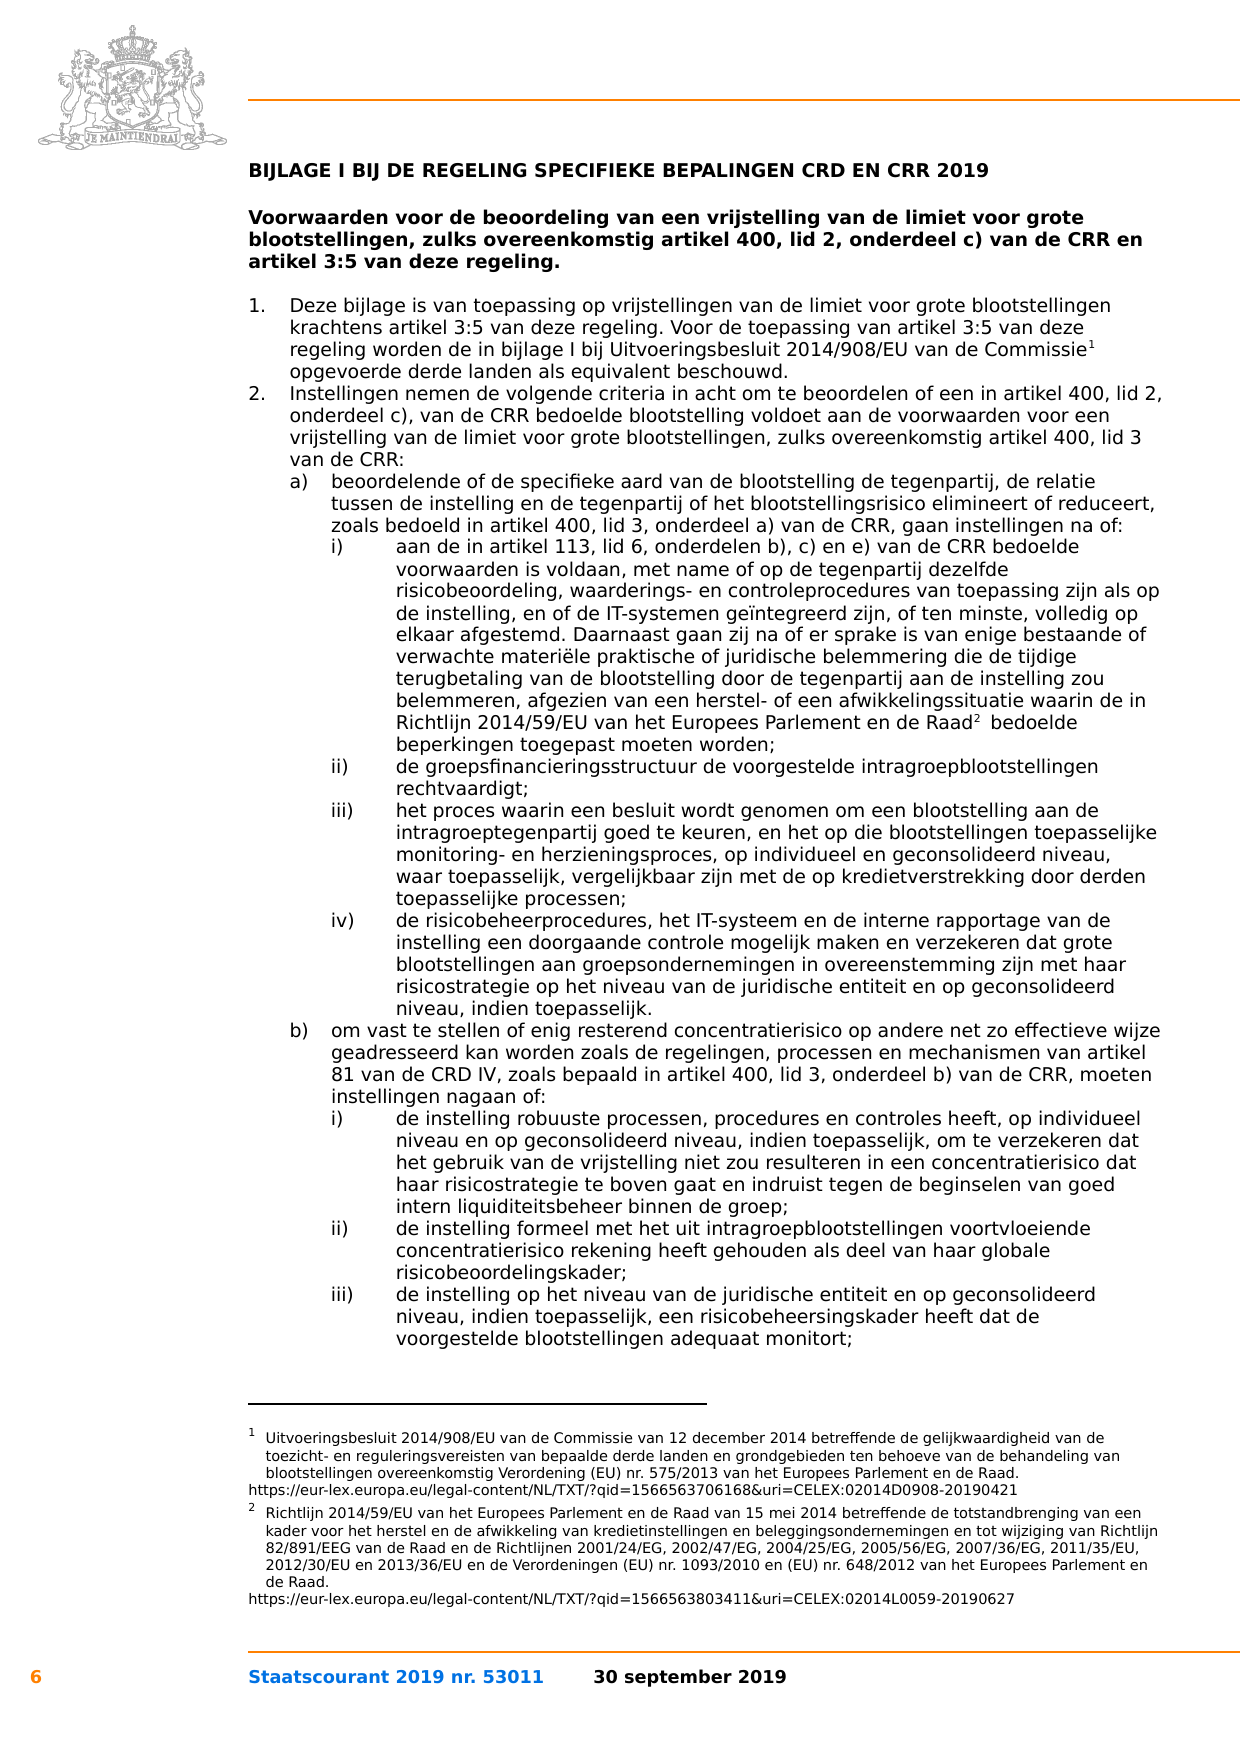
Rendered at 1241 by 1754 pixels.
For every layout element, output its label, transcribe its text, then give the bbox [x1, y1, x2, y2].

text iii) het proces waarin een besluit wordt genomen om een blootstelling aan de intragroeptegenpartij goed te keuren, en het op die blootstellingen toepasselijke monitoring- en herzieningsproces, op individueel en geconsolideerd niveau, waar toepasselijk, vergelijkbaar zijn met de op kredietverstrekking door derden toepasselijke processen; [331, 800, 1163, 910]
text Richtlijn 2014/59/EU van het Europees Parlement en de Raad van 15 mei 2014 betreffende de totstandbrenging van een kader voor het herstel en de afwikkeling van kredietinstellingen en beleggingsondernemingen en tot wijziging van Richtlijn 82/891/EEG van de Raad en de Richtlijnen 2001/24/EG, 2002/47/EG, 2004/25/EG, 2005/56/EG, 2007/36/EG, 2011/35/EU, 2012/30/EU en 2013/36/EU en de Verordeningen (EU) nr. 1093/2010 en (EU) nr. 648/2012 van het Europees Parlement en de Raad. [248, 1501, 1163, 1591]
text 1. Deze bijlage is van toepassing op vrijstellingen van de limiet voor grote blootstellingen krachtens artikel 3:5 van deze regeling. Voor de toepassing van artikel 3:5 van deze regeling worden de in bijlage I bij Uitvoeringsbesluit 2014/908/EU van de Commissie opgevoerde derde landen als equivalent beschouwd. [248, 295, 1163, 383]
text i) de instelling robuuste processen, procedures en controles heeft, op individueel niveau en op geconsolideerd niveau, indien toepasselijk, om te verzekeren dat het gebruik van de vrijstelling niet zou resulteren in een concentratierisico dat haar risicostrategie te boven gaat en indruist tegen de beginselen van goed intern liquiditeitsbeheer binnen de groep; [331, 1108, 1163, 1218]
text ii) de groepsfinancieringsstructuur de voorgestelde intragroepblootstellingen rechtvaardigt; [331, 756, 1163, 800]
text a) beoordelende of de specifieke aard van de blootstelling de tegenpartij, de relatie tussen de instelling en de tegenpartij of het blootstellingsrisico elimineert of reduceert, zoals bedoeld in artikel 400, lid 3, onderdeel a) van de CRR, gaan instellingen na of: [289, 471, 1163, 536]
text https://eur-lex.europa.eu/legal-content/NL/TXT/?qid=1566563706168&uri=CELEX:02014D0908-20190421 [248, 1482, 1163, 1498]
text Uitvoeringsbesluit 2014/908/EU van de Commissie van 12 december 2014 betreffende de gelijkwaardigheid van de toezicht- en reguleringsvereisten van bepaalde derde landen en grondgebieden ten behoeve van de behandeling van blootstellingen overeenkomstig Verordening (EU) nr. 575/2013 van het Europees Parlement en de Raad. [248, 1426, 1163, 1482]
text b) om vast te stellen of enig resterend concentratierisico op andere net zo effectieve wijze geadresseerd kan worden zoals de regelingen, processen en mechanismen van artikel 81 van de CRD IV, zoals bepaald in artikel 400, lid 3, onderdeel b) van de CRR, moeten instellingen nagaan of: [289, 1020, 1163, 1108]
text iii) de instelling op het niveau van de juridische entiteit en op geconsolideerd niveau, indien toepasselijk, een risicobeheersingskader heeft dat de voorgestelde blootstellingen adequaat monitort; [331, 1284, 1163, 1350]
text i) aan de in artikel 113, lid 6, onderdelen b), c) en e) van de CRR bedoelde voorwaarden is voldaan, met name of op de tegenpartij dezelfde risicobeoordeling, waarderings- en controleprocedures van toepassing zijn als op de instelling, en of de IT-systemen geïntegreerd zijn, of ten minste, volledig op elkaar afgestemd. Daarnaast gaan zij na of er sprake is van enige bestaande of verwachte materiële praktische of juridische belemmering die de tijdige terugbetaling van de blootstelling door de tegenpartij aan de instelling zou belemmeren, afgezien van een herstel- of een afwikkelingssituatie waarin de in Richtlijn 2014/59/EU van het Europees Parlement en de Raad bedoelde beperkingen toegepast moeten worden; [331, 536, 1163, 756]
text iv) de risicobeheerprocedures, het IT-systeem en de interne rapportage van de instelling een doorgaande controle mogelijk maken en verzekeren dat grote blootstellingen aan groepsondernemingen in overeenstemming zijn met haar risicostrategie op het niveau van de juridische entiteit en op geconsolideerd niveau, indien toepasselijk. [331, 910, 1163, 1020]
subtitle BIJLAGE I BIJ DE REGELING SPECIFIEKE BEPALINGEN CRD EN CRR 2019 [248, 160, 1163, 182]
text Voorwaarden voor de beoordeling van een vrijstelling van de limiet voor grote blootstellingen, zulks overeenkomstig artikel 400, lid 2, onderdeel c) van de CRR en artikel 3:5 van deze regeling. [248, 207, 1163, 273]
text https://eur-lex.europa.eu/legal-content/NL/TXT/?qid=1566563803411&uri=CELEX:02014L0059-20190627 [248, 1591, 1163, 1608]
text 2. Instellingen nemen de volgende criteria in acht om te beoordelen of een in artikel 400, lid 2, onderdeel c), van de CRR bedoelde blootstelling voldoet aan de voorwaarden voor een vrijstelling van de limiet voor grote blootstellingen, zulks overeenkomstig artikel 400, lid 3 van de CRR: [248, 383, 1163, 471]
text ii) de instelling formeel met het uit intragroepblootstellingen voortvloeiende concentratierisico rekening heeft gehouden als deel van haar globale risicobeoordelingskader; [331, 1218, 1163, 1284]
picture [38, 25, 227, 150]
